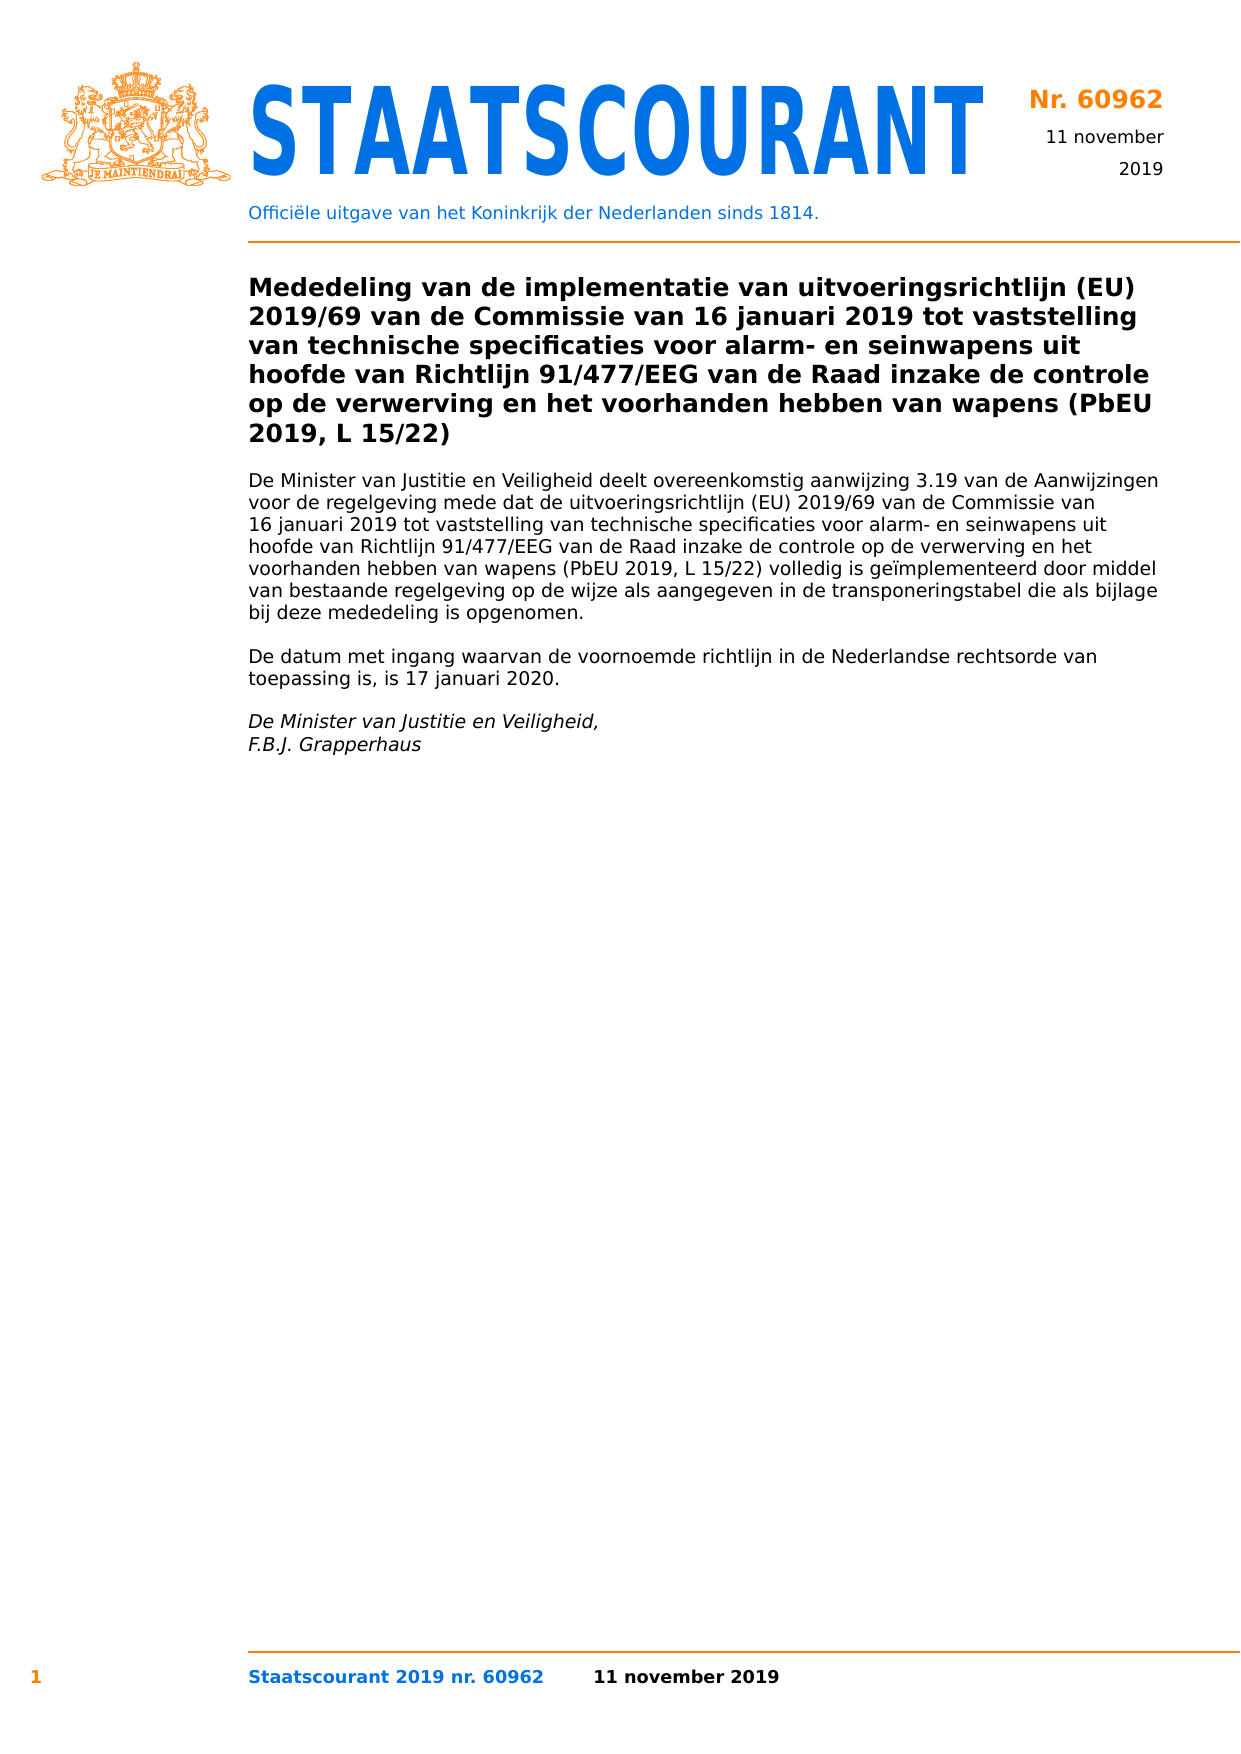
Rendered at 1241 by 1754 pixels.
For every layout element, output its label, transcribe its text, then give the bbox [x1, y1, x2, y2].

text De Minister van Justitie en Veiligheid, F.B.J. Grapperhaus [248, 711, 1163, 755]
table_header STAATSCOURANT [248, 62, 998, 203]
text De datum met ingang waarvan de voornoemde richtlijn in de Nederlandse rechtsorde van toepassing is, is 17 januari 2020. [248, 646, 1163, 689]
subtitle Mededeling van de implementatie van uitvoeringsrichtlijn (EU) 2019/69 van de Commissie van 16 januari 2019 tot vaststelling van technische specificaties voor alarm- en seinwapens uit hoofde van Richtlijn 91/477/EEG van de Raad inzake de controle op de verwerving en het voorhanden hebben van wapens (PbEU 2019, L 15/22) [248, 273, 1163, 448]
table_cell 2019 [998, 153, 1240, 203]
text De Minister van Justitie en Veiligheid deelt overeenkomstig aanwijzing 3.19 van de Aanwijzingen voor de regelgeving mede dat de uitvoeringsrichtlijn (EU) 2019/69 van de Commissie van 16 januari 2019 tot vaststelling van technische specificaties voor alarm- en seinwapens uit hoofde van Richtlijn 91/477/EEG van de Raad inzake de controle op de verwerving en het voorhanden hebben van wapens (PbEU 2019, L 15/22) volledig is geïmplementeerd door middel van bestaande regelgeving op de wijze als aangegeven in de transponeringstabel die als bijlage bij deze mededeling is opgenomen. [248, 470, 1163, 624]
table_header [25, 62, 248, 241]
picture [41, 62, 231, 186]
table_cell 11 november [998, 121, 1240, 153]
table_cell Officiële uitgave van het Koninkrijk der Nederlanden sinds 1814. [248, 203, 1240, 241]
table_header Nr. 60962 [998, 62, 1240, 121]
